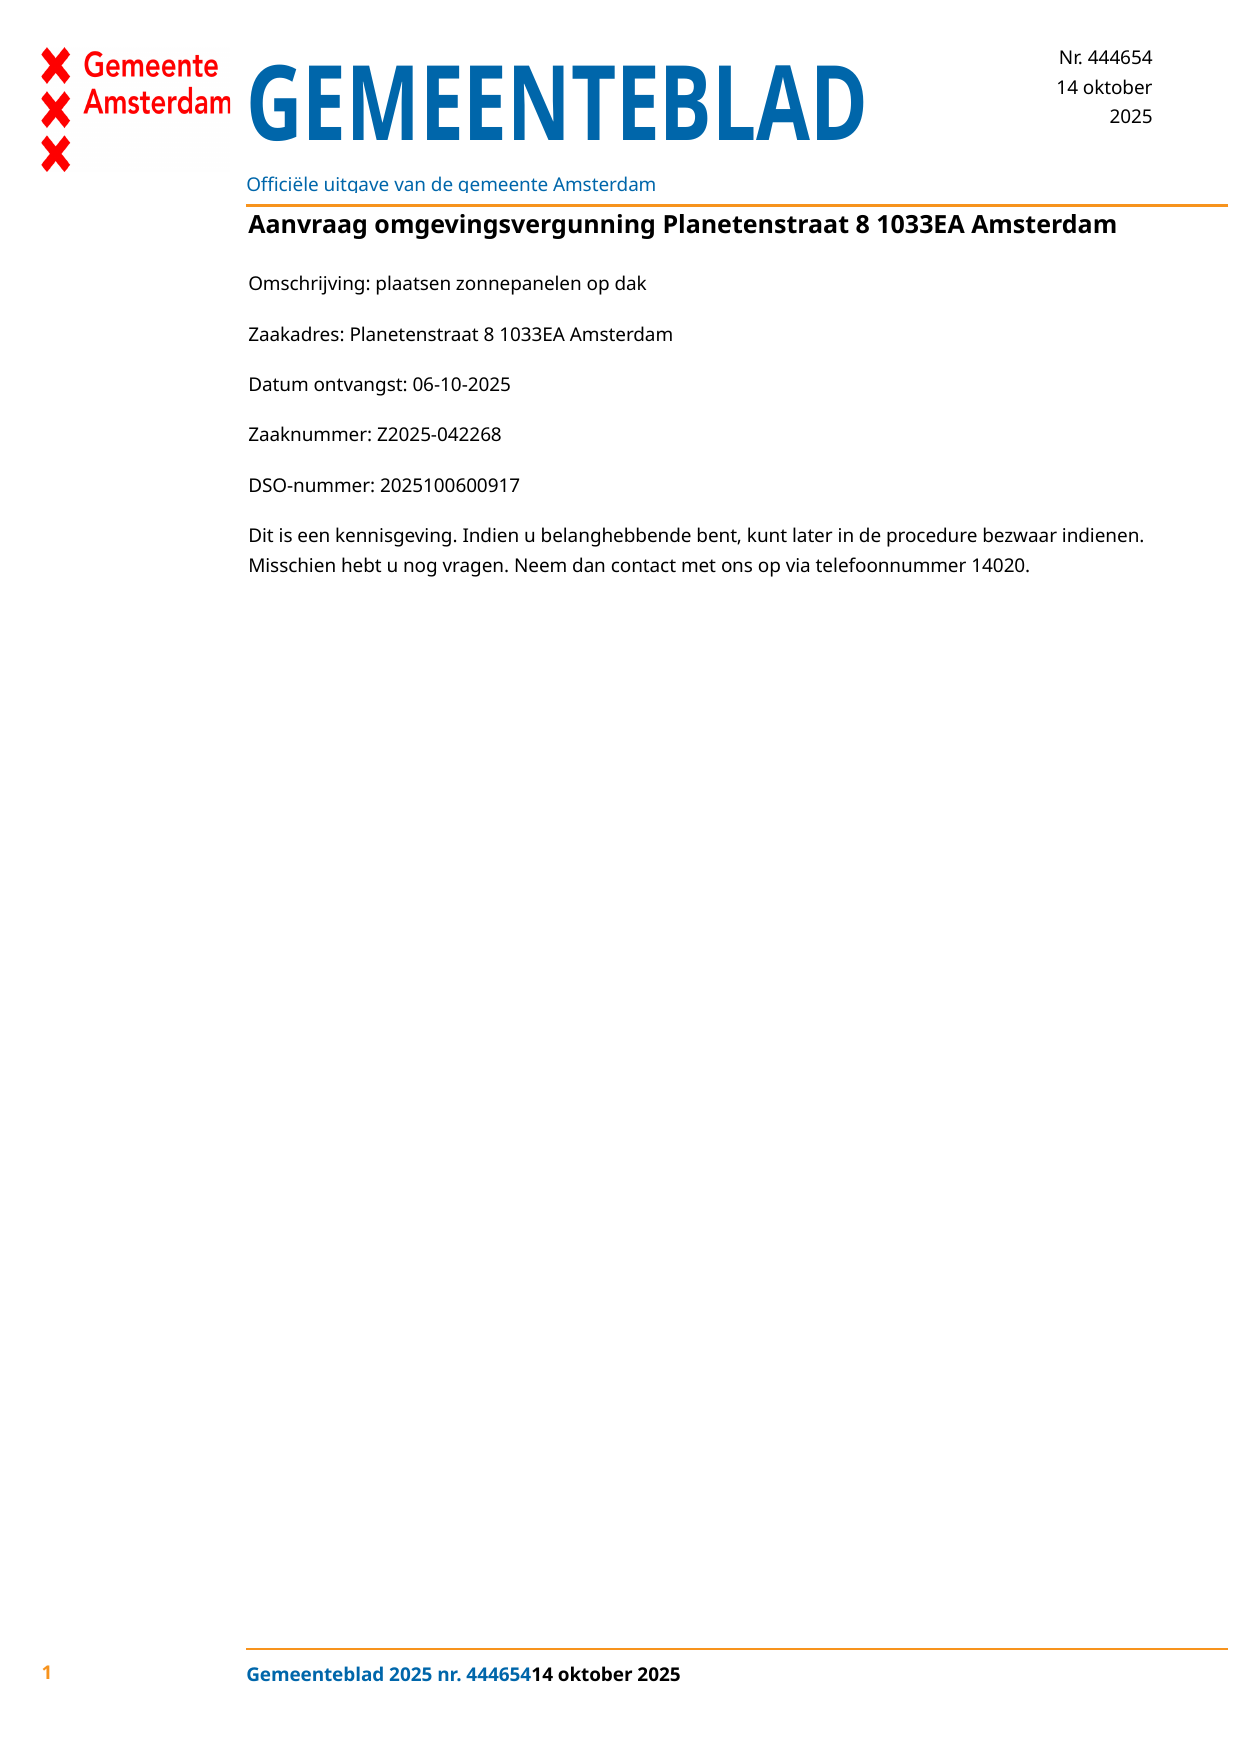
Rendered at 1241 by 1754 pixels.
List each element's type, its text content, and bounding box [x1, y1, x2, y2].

picture [41, 47, 231, 172]
text Zaakadres: Planetenstraat 8 1033EA Amsterdam [248, 321, 1152, 346]
text Aanvraag omgevingsvergunning Planetenstraat 8 1033EA Amsterdam [248, 207, 1152, 241]
text Zaaknummer: Z2025-042268 [248, 422, 1152, 447]
text Dit is een kennisgeving. Indien u belanghebbende bent, kunt later in de procedure bezwaar indienen. Misschien hebt u nog vragen. Neem dan contact met ons op via telefoonnummer 14020. [248, 522, 1152, 578]
text Omschrijving: plaatsen zonnepanelen op dak [248, 270, 1152, 296]
text DSO-nummer: 2025100600917 [248, 472, 1152, 498]
text Datum ontvangst: 06-10-2025 [248, 371, 1152, 397]
